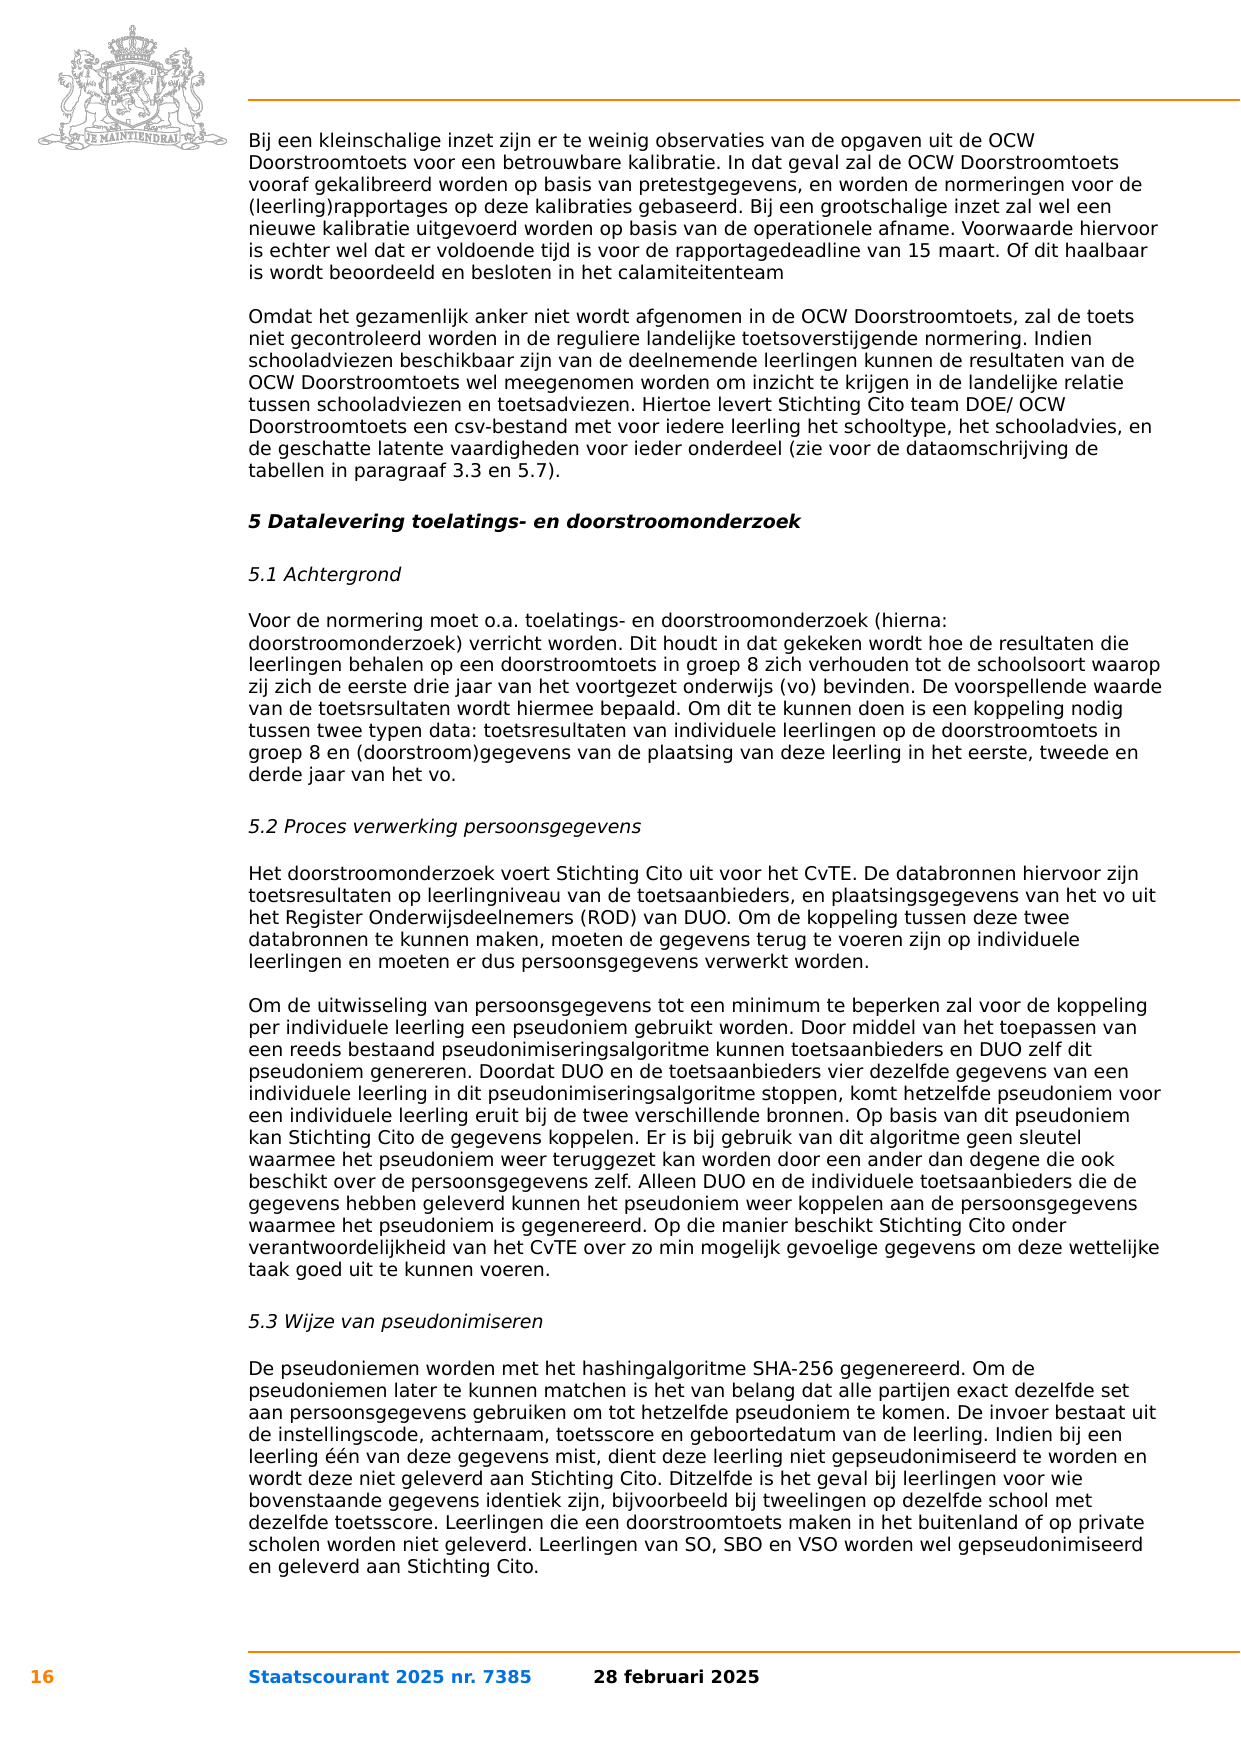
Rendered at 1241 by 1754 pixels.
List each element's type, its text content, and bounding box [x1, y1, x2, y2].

picture [38, 25, 227, 150]
text Voor de normering moet o.a. toelatings- en doorstroomonderzoek (hierna: doorstroomonderzoek) verricht worden. Dit houdt in dat gekeken wordt hoe de resultaten die leerlingen behalen op een doorstroomtoets in groep 8 zich verhouden tot de schoolsoort waarop zij zich de eerste drie jaar van het voortgezet onderwijs (vo) bevinden. De voorspellende waarde van de toetsrsultaten wordt hiermee bepaald. Om dit te kunnen doen is een koppeling nodig tussen twee typen data: toetsresultaten van individuele leerlingen op de doorstroomtoets in groep 8 en (doorstroom)gegevens van de plaatsing van deze leerling in het eerste, tweede en derde jaar van het vo. [248, 610, 1163, 786]
text Het doorstroomonderzoek voert Stichting Cito uit voor het CvTE. De databronnen hiervoor zijn toetsresultaten op leerlingniveau van de toetsaanbieders, en plaatsingsgegevens van het vo uit het Register Onderwijsdeelnemers (ROD) van DUO. Om de koppeling tussen deze twee databronnen te kunnen maken, moeten de gegevens terug te voeren zijn op individuele leerlingen en moeten er dus persoonsgegevens verwerkt worden. [248, 863, 1163, 973]
subtitle 5.2 Proces verwerking persoonsgegevens [248, 816, 1163, 838]
subtitle 5 Datalevering toelatings- en doorstroomonderzoek [248, 511, 1163, 533]
text Bij een kleinschalige inzet zijn er te weinig observaties van de opgaven uit de OCW Doorstroomtoets voor een betrouwbare kalibratie. In dat geval zal de OCW Doorstroomtoets vooraf gekalibreerd worden op basis van pretestgegevens, en worden de normeringen voor de (leerling)rapportages op deze kalibraties gebaseerd. Bij een grootschalige inzet zal wel een nieuwe kalibratie uitgevoerd worden op basis van de operationele afname. Voorwaarde hiervoor is echter wel dat er voldoende tijd is voor de rapportagedeadline van 15 maart. Of dit haalbaar is wordt beoordeeld en besloten in het calamiteitenteam [248, 130, 1163, 284]
subtitle 5.3 Wijze van pseudonimiseren [248, 1311, 1163, 1333]
text Omdat het gezamenlijk anker niet wordt afgenomen in de OCW Doorstroomtoets, zal de toets niet gecontroleerd worden in de reguliere landelijke toetsoverstijgende normering. Indien schooladviezen beschikbaar zijn van de deelnemende leerlingen kunnen de resultaten van de OCW Doorstroomtoets wel meegenomen worden om inzicht te krijgen in de landelijke relatie tussen schooladviezen en toetsadviezen. Hiertoe levert Stichting Cito team DOE/ OCW Doorstroomtoets een csv-bestand met voor iedere leerling het schooltype, het schooladvies, en de geschatte latente vaardigheden voor ieder onderdeel (zie voor de dataomschrijving de tabellen in paragraaf 3.3 en 5.7). [248, 306, 1163, 481]
text Om de uitwisseling van persoonsgegevens tot een minimum te beperken zal voor de koppeling per individuele leerling een pseudoniem gebruikt worden. Door middel van het toepassen van een reeds bestaand pseudonimiseringsalgoritme kunnen toetsaanbieders en DUO zelf dit pseudoniem genereren. Doordat DUO en de toetsaanbieders vier dezelfde gegevens van een individuele leerling in dit pseudonimiseringsalgoritme stoppen, komt hetzelfde pseudoniem voor een individuele leerling eruit bij de twee verschillende bronnen. Op basis van dit pseudoniem kan Stichting Cito de gegevens koppelen. Er is bij gebruik van dit algoritme geen sleutel waarmee het pseudoniem weer teruggezet kan worden door een ander dan degene die ook beschikt over de persoonsgegevens zelf. Alleen DUO en de individuele toetsaanbieders die de gegevens hebben geleverd kunnen het pseudoniem weer koppelen aan de persoonsgegevens waarmee het pseudoniem is gegenereerd. Op die manier beschikt Stichting Cito onder verantwoordelijkheid van het CvTE over zo min mogelijk gevoelige gegevens om deze wettelijke taak goed uit te kunnen voeren. [248, 995, 1163, 1281]
subtitle 5.1 Achtergrond [248, 563, 1163, 585]
text De pseudoniemen worden met het hashingalgoritme SHA-256 gegenereerd. Om de pseudoniemen later te kunnen matchen is het van belang dat alle partijen exact dezelfde set aan persoonsgegevens gebruiken om tot hetzelfde pseudoniem te komen. De invoer bestaat uit de instellingscode, achternaam, toetsscore en geboortedatum van de leerling. Indien bij een leerling één van deze gegevens mist, dient deze leerling niet gepseudonimiseerd te worden en wordt deze niet geleverd aan Stichting Cito. Ditzelfde is het geval bij leerlingen voor wie bovenstaande gegevens identiek zijn, bijvoorbeeld bij tweelingen op dezelfde school met dezelfde toetsscore. Leerlingen die een doorstroomtoets maken in het buitenland of op private scholen worden niet geleverd. Leerlingen van SO, SBO en VSO worden wel gepseudonimiseerd en geleverd aan Stichting Cito. [248, 1358, 1163, 1577]
